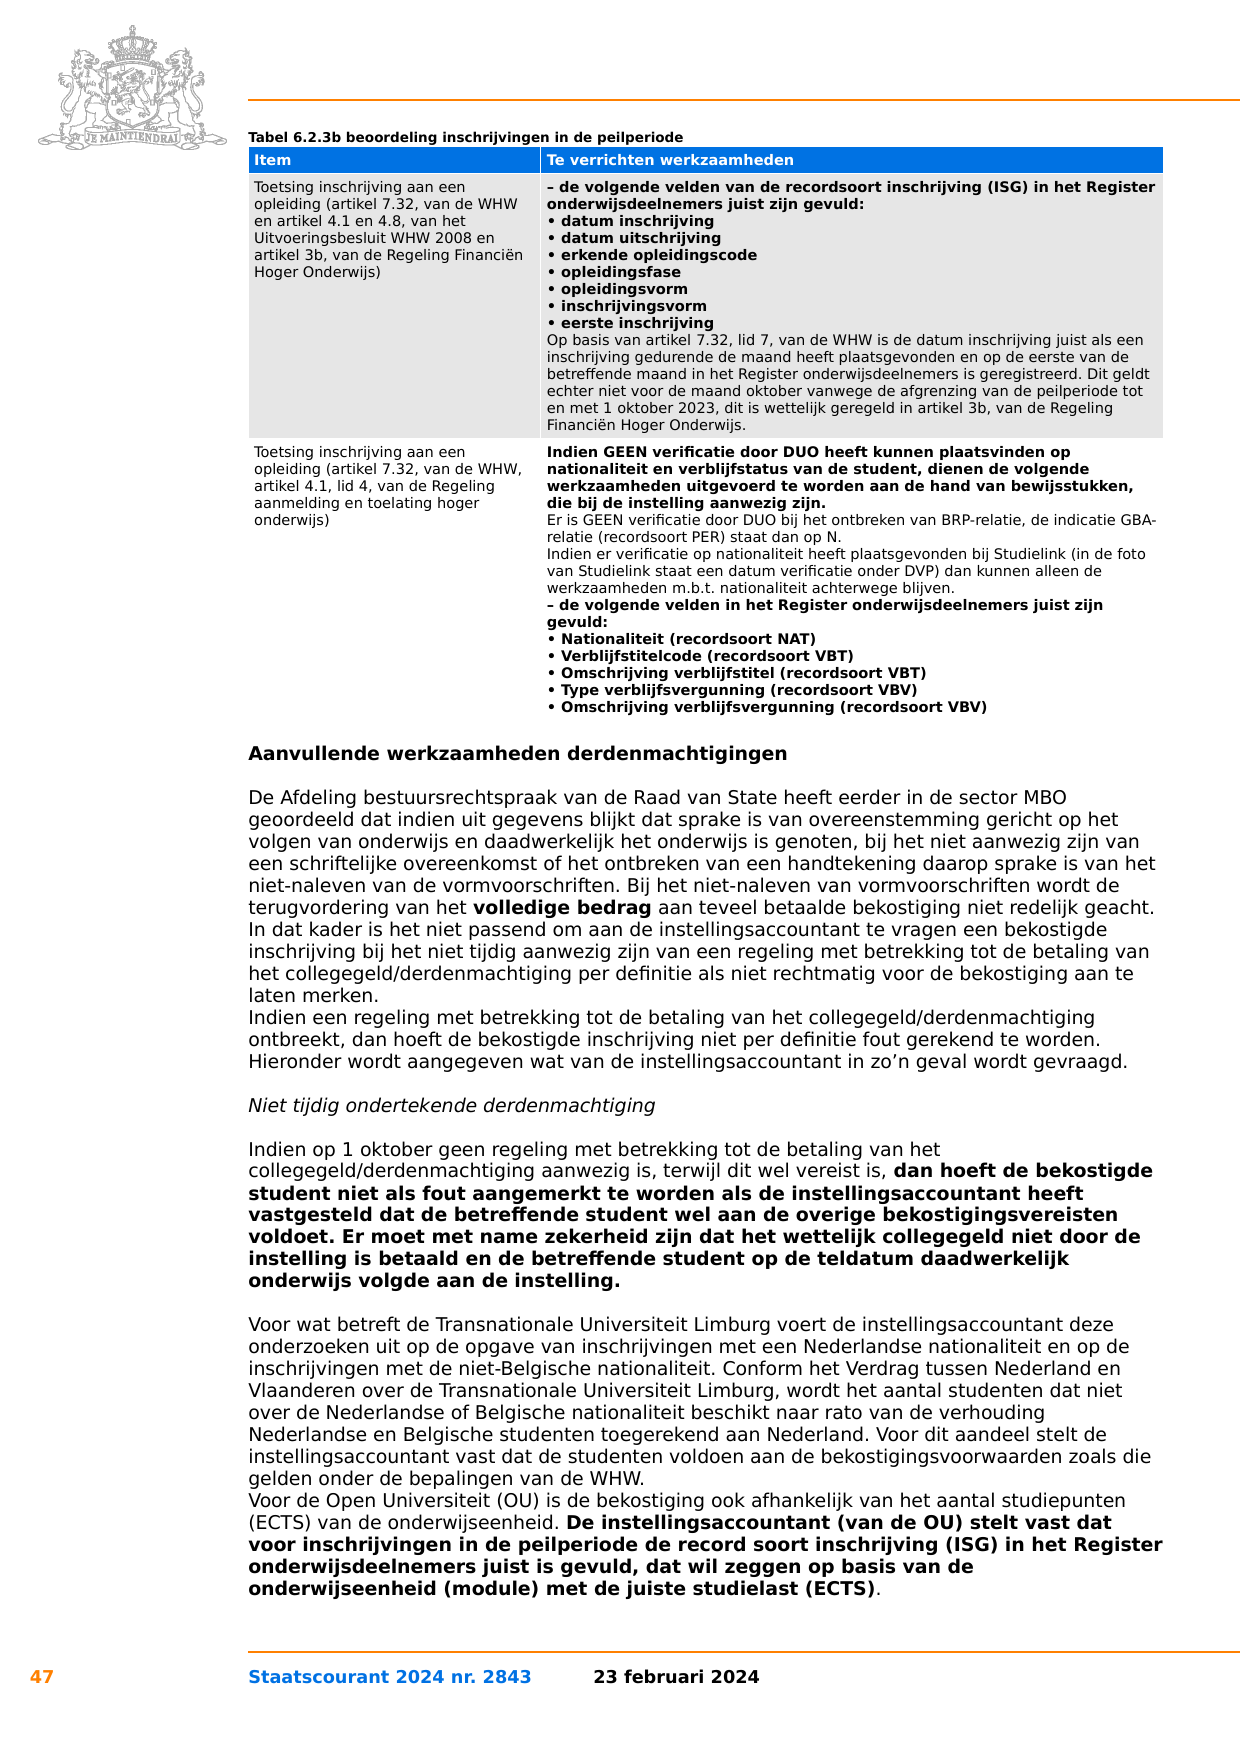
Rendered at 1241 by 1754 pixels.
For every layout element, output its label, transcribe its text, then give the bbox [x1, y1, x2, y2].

text Voor de Open Universiteit (OU) is de bekostiging ook afhankelijk van het aantal studiepunten (ECTS) van de onderwijseenheid. De instellingsaccountant (van de OU) stelt vast dat voor inschrijvingen in de peilperiode de record soort inschrijving (ISG) in het Register onderwijsdeelnemers juist is gevuld, dat wil zeggen op basis van de onderwijseenheid (module) met de juiste studielast (ECTS). [248, 1490, 1163, 1600]
table_cell Toetsing inschrijving aan een opleiding (artikel 7.32, van de WHW, artikel 4.1, lid 4, van de Regeling aanmelding en toelating hoger onderwijs) [249, 439, 540, 720]
text Voor wat betreft de Transnationale Universiteit Limburg voert de instellingsaccountant deze onderzoeken uit op de opgave van inschrijvingen met een Nederlandse nationaliteit en op de inschrijvingen met de niet-Belgische nationaliteit. Conform het Verdrag tussen Nederland en Vlaanderen over de Transnationale Universiteit Limburg, wordt het aantal studenten dat niet over de Nederlandse of Belgische nationaliteit beschikt naar rato van de verhouding Nederlandse en Belgische studenten toegerekend aan Nederland. Voor dit aandeel stelt de instellingsaccountant vast dat de studenten voldoen aan de bekostigingsvoorwaarden zoals die gelden onder de bepalingen van de WHW. [248, 1314, 1163, 1490]
subtitle Aanvullende werkzaamheden derdenmachtigingen [248, 743, 1163, 765]
subtitle Niet tijdig ondertekende derdenmachtiging [248, 1094, 1163, 1117]
table_cell Toetsing inschrijving aan een opleiding (artikel 7.32, van de WHW en artikel 4.1 en 4.8, van het Uitvoeringsbesluit WHW 2008 en artikel 3b, van de Regeling Financiën Hoger Onderwijs) [249, 174, 540, 438]
picture [38, 25, 227, 150]
table_cell – de volgende velden van de recordsoort inschrijving (ISG) in het Register onderwijsdeelnemers juist zijn gevuld: • datum inschrijving • datum uitschrijving • erkende opleidingscode • opleidingsfase • opleidingsvorm • inschrijvingsvorm • eerste inschrijving Op basis van artikel 7.32, lid 7, van de WHW is de datum inschrijving juist als een inschrijving gedurende de maand heeft plaatsgevonden en op de eerste van de betreffende maand in het Register onderwijsdeelnemers is geregistreerd. Dit geldt echter niet voor de maand oktober vanwege de afgrenzing van de peilperiode tot en met 1 oktober 2023, dit is wettelijk geregeld in artikel 3b, van de Regeling Financiën Hoger Onderwijs. [541, 174, 1163, 438]
text Indien op 1 oktober geen regeling met betrekking tot de betaling van het collegegeld/derdenmachtiging aanwezig is, terwijl dit wel vereist is, dan hoeft de bekostigde student niet als fout aangemerkt te worden als de instellingsaccountant heeft vastgesteld dat de betreffende student wel aan de overige bekostigingsvereisten voldoet. Er moet met name zekerheid zijn dat het wettelijk collegegeld niet door de instelling is betaald en de betreffende student op de teldatum daadwerkelijk onderwijs volgde aan de instelling. [248, 1138, 1163, 1292]
table_header Tabel 6.2.3b beoordeling inschrijvingen in de peilperiode [248, 130, 1163, 146]
text Indien een regeling met betrekking tot de betaling van het collegegeld/derdenmachtiging ontbreekt, dan hoeft de bekostigde inschrijving niet per definitie fout gerekend te worden. Hieronder wordt aangegeven wat van de instellingsaccountant in zo’n geval wordt gevraagd. [248, 1007, 1163, 1073]
table_cell Item [249, 147, 540, 173]
text De Afdeling bestuursrechtspraak van de Raad van State heeft eerder in de sector MBO geoordeeld dat indien uit gegevens blijkt dat sprake is van overeenstemming gericht op het volgen van onderwijs en daadwerkelijk het onderwijs is genoten, bij het niet aanwezig zijn van een schriftelijke overeenkomst of het ontbreken van een handtekening daarop sprake is van het niet-naleven van de vormvoorschriften. Bij het niet-naleven van vormvoorschriften wordt de terugvordering van het volledige bedrag aan teveel betaalde bekostiging niet redelijk geacht. In dat kader is het niet passend om aan de instellingsaccountant te vragen een bekostigde inschrijving bij het niet tijdig aanwezig zijn van een regeling met betrekking tot de betaling van het collegegeld/derdenmachtiging per definitie als niet rechtmatig voor de bekostiging aan te laten merken. [248, 787, 1163, 1007]
table_cell Indien GEEN verificatie door DUO heeft kunnen plaatsvinden op nationaliteit en verblijfstatus van de student, dienen de volgende werkzaamheden uitgevoerd te worden aan de hand van bewijsstukken, die bij de instelling aanwezig zijn. Er is GEEN verificatie door DUO bij het ontbreken van BRP-relatie, de indicatie GBA-relatie (recordsoort PER) staat dan op N. Indien er verificatie op nationaliteit heeft plaatsgevonden bij Studielink (in de foto van Studielink staat een datum verificatie onder DVP) dan kunnen alleen de werkzaamheden m.b.t. nationaliteit achterwege blijven. – de volgende velden in het Register onderwijsdeelnemers juist zijn gevuld: • Nationaliteit (recordsoort NAT) • Verblijfstitelcode (recordsoort VBT) • Omschrijving verblijfstitel (recordsoort VBT) • Type verblijfsvergunning (recordsoort VBV) • Omschrijving verblijfsvergunning (recordsoort VBV) [541, 439, 1163, 720]
table_cell Te verrichten werkzaamheden [541, 147, 1163, 173]
